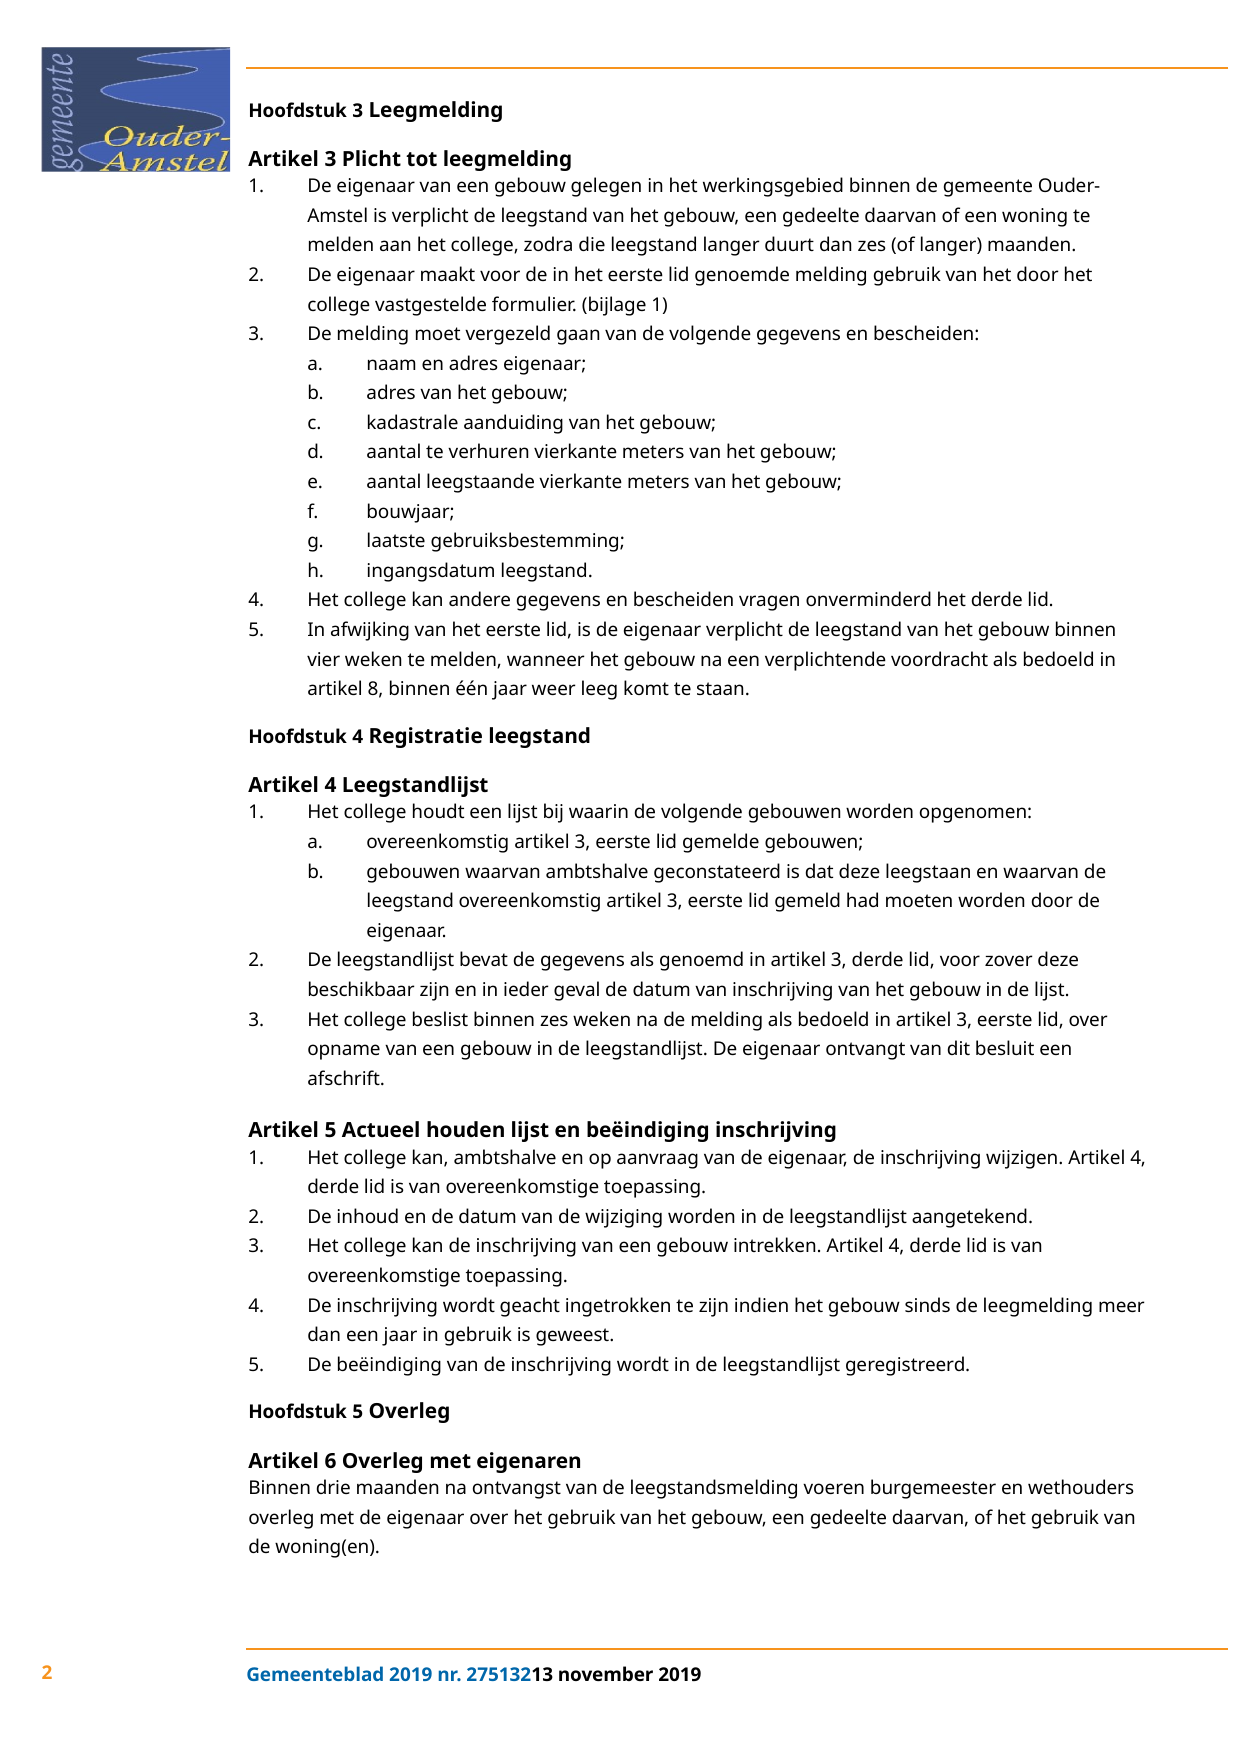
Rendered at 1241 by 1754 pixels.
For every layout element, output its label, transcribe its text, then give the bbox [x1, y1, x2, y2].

list Het college kan, ambtshalve en op aanvraag van de eigenaar, de inschrijving wijzigen. Artikel 4, derde lid is van overeenkomstige toepassing. [248, 1144, 1152, 1199]
text Hoofdstuk 3 Leegmelding [248, 95, 1152, 123]
list Het college houdt een lijst bij waarin de volgende gebouwen worden opgenomen: [248, 799, 1152, 824]
list De beëindiging van de inschrijving wordt in de leegstandlijst geregistreerd. [248, 1351, 1152, 1377]
text Artikel 4 Leegstandlijst [248, 770, 1152, 799]
list laatste gebruiksbestemming; [307, 527, 1152, 553]
text Artikel 6 Overleg met eigenaren [248, 1446, 1152, 1474]
text Artikel 3 Plicht tot leegmelding [248, 144, 1152, 172]
text Hoofdstuk 5 Overleg [248, 1397, 1152, 1425]
list overeenkomstig artikel 3, eerste lid gemelde gebouwen; [307, 828, 1152, 854]
list In afwijking van het eerste lid, is de eigenaar verplicht de leegstand van het gebouw binnen vier weken te melden, wanneer het gebouw na een verplichtende voordracht als bedoeld in artikel 8, binnen één jaar weer leeg komt te staan. [248, 616, 1152, 701]
list Het college kan de inschrijving van een gebouw intrekken. Artikel 4, derde lid is van overeenkomstige toepassing. [248, 1233, 1152, 1288]
picture [41, 47, 231, 172]
text Binnen drie maanden na ontvangst van de leegstandsmelding voeren burgemeester en wethouders overleg met de eigenaar over het gebruik van het gebouw, een gedeelte daarvan, of het gebruik van de woning(en). [248, 1474, 1152, 1559]
list De inschrijving wordt geacht ingetrokken te zijn indien het gebouw sinds de leegmelding meer dan een jaar in gebruik is geweest. [248, 1292, 1152, 1347]
text Hoofdstuk 4 Registratie leegstand [248, 721, 1152, 749]
list kadastrale aanduiding van het gebouw; [307, 409, 1152, 435]
list gebouwen waarvan ambtshalve geconstateerd is dat deze leegstaan en waarvan de leegstand overeenkomstig artikel 3, eerste lid gemeld had moeten worden door de eigenaar. [307, 858, 1152, 943]
list bouwjaar; [307, 498, 1152, 524]
list naam en adres eigenaar; [307, 350, 1152, 376]
list adres van het gebouw; [307, 379, 1152, 405]
list aantal leegstaande vierkante meters van het gebouw; [307, 468, 1152, 494]
list De inhoud en de datum van de wijziging worden in de leegstandlijst aangetekend. [248, 1203, 1152, 1229]
list De eigenaar maakt voor de in het eerste lid genoemde melding gebruik van het door het college vastgestelde formulier. (bijlage 1) [248, 261, 1152, 317]
list De eigenaar van een gebouw gelegen in het werkingsgebied binnen de gemeente Ouder-Amstel is verplicht de leegstand van het gebouw, een gedeelte daarvan of een woning te melden aan het college, zodra die leegstand langer duurt dan zes (of langer) maanden. [248, 172, 1152, 257]
list De leegstandlijst bevat de gegevens als genoemd in artikel 3, derde lid, voor zover deze beschikbaar zijn en in ieder geval de datum van inschrijving van het gebouw in de lijst. [248, 947, 1152, 1002]
list De melding moet vergezeld gaan van de volgende gegevens en bescheiden: [248, 320, 1152, 346]
list aantal te verhuren vierkante meters van het gebouw; [307, 439, 1152, 464]
list Het college beslist binnen zes weken na de melding als bedoeld in artikel 3, eerste lid, over opname van een gebouw in de leegstandlijst. De eigenaar ontvangt van dit besluit een afschrift. [248, 1006, 1152, 1091]
list Het college kan andere gegevens en bescheiden vragen onverminderd het derde lid. [248, 587, 1152, 612]
text Artikel 5 Actueel houden lijst en beëindiging inschrijving [248, 1115, 1152, 1144]
list ingangsdatum leegstand. [307, 557, 1152, 583]
